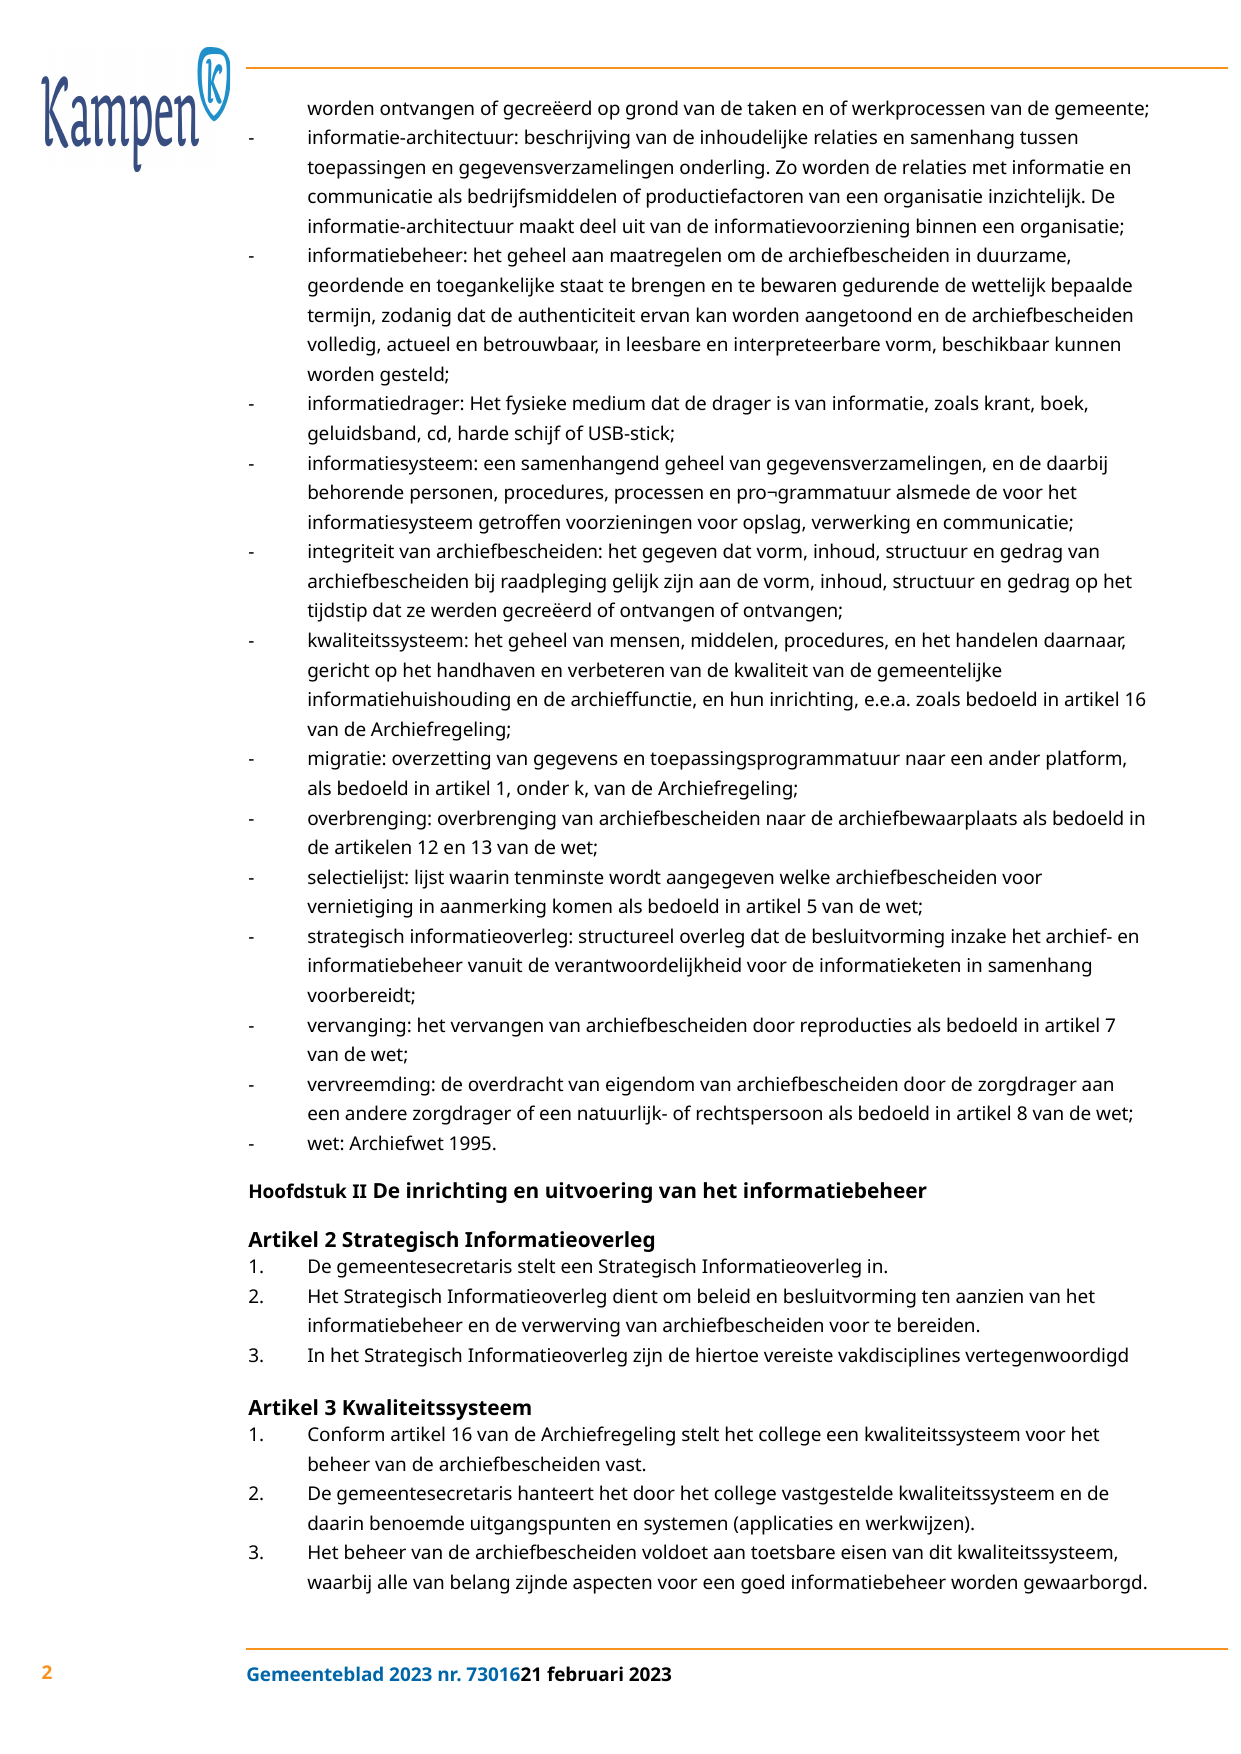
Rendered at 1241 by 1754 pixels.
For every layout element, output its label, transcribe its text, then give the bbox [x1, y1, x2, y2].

text Hoofdstuk II De inrichting en uitvoering van het informatiebeheer [248, 1176, 1152, 1204]
list vervanging: het vervangen van archiefbescheiden door reproducties als bedoeld in artikel 7 van de wet; [248, 1012, 1152, 1067]
list vervreemding: de overdracht van eigendom van archiefbescheiden door de zorgdrager aan een andere zorgdrager of een natuurlijk- of rechtspersoon als bedoeld in artikel 8 van de wet; [248, 1071, 1152, 1126]
list migratie: overzetting van gegevens en toepassingsprogrammatuur naar een ander platform, als bedoeld in artikel 1, onder k, van de Archiefregeling; [248, 746, 1152, 801]
list informatiesysteem: een samenhangend geheel van gegevensverzamelingen, en de daarbij behorende personen, procedures, processen en pro¬grammatuur alsmede de voor het informatiesysteem getroffen voorzieningen voor opslag, verwerking en communicatie; [248, 450, 1152, 535]
text Artikel 2 Strategisch Informatieoverleg [248, 1225, 1152, 1253]
list integriteit van archiefbescheiden: het gegeven dat vorm, inhoud, structuur en gedrag van archiefbescheiden bij raadpleging gelijk zijn aan de vorm, inhoud, structuur en gedrag op het tijdstip dat ze werden gecreëerd of ontvangen of ontvangen; [248, 538, 1152, 623]
list worden ontvangen of gecreëerd op grond van de taken en of werkprocessen van de gemeente; [248, 95, 1152, 121]
list kwaliteitssysteem: het geheel van mensen, middelen, procedures, en het handelen daarnaar, gericht op het handhaven en verbeteren van de kwaliteit van de gemeentelijke informatiehuishouding en de archieffunctie, en hun inrichting, e.e.a. zoals bedoeld in artikel 16 van de Archiefregeling; [248, 627, 1152, 742]
picture [41, 47, 231, 172]
list Het Strategisch Informatieoverleg dient om beleid en besluitvorming ten aanzien van het informatiebeheer en de verwerving van archiefbescheiden voor te bereiden. [248, 1283, 1152, 1338]
list informatie-architectuur: beschrijving van de inhoudelijke relaties en samenhang tussen toepassingen en gegevensverzamelingen onderling. Zo worden de relaties met informatie en communicatie als bedrijfsmiddelen of productiefactoren van een organisatie inzichtelijk. De informatie-architectuur maakt deel uit van de informatievoorziening binnen een organisatie; [248, 124, 1152, 239]
list De gemeentesecretaris hanteert het door het college vastgestelde kwaliteitssysteem en de daarin benoemde uitgangspunten en systemen (applicaties en werkwijzen). [248, 1480, 1152, 1536]
list De gemeentesecretaris stelt een Strategisch Informatieoverleg in. [248, 1253, 1152, 1279]
list In het Strategisch Informatieoverleg zijn de hiertoe vereiste vakdisciplines vertegenwoordigd [248, 1342, 1152, 1368]
list overbrenging: overbrenging van archiefbescheiden naar de archiefbewaarplaats als bedoeld in de artikelen 12 en 13 van de wet; [248, 805, 1152, 860]
list informatiedrager: Het fysieke medium dat de drager is van informatie, zoals krant, boek, geluidsband, cd, harde schijf of USB-stick; [248, 391, 1152, 446]
list wet: Archiefwet 1995. [248, 1130, 1152, 1156]
list Het beheer van de archiefbescheiden voldoet aan toetsbare eisen van dit kwaliteitssysteem, waarbij alle van belang zijnde aspecten voor een goed informatiebeheer worden gewaarborgd. [248, 1539, 1152, 1595]
list informatiebeheer: het geheel aan maatregelen om de archiefbescheiden in duurzame, geordende en toegankelijke staat te brengen en te bewaren gedurende de wettelijk bepaalde termijn, zodanig dat de authenticiteit ervan kan worden aangetoond en de archiefbescheiden volledig, actueel en betrouwbaar, in leesbare en interpreteerbare vorm, beschikbaar kunnen worden gesteld; [248, 243, 1152, 387]
text Artikel 3 Kwaliteitssysteem [248, 1393, 1152, 1421]
list Conform artikel 16 van de Archiefregeling stelt het college een kwaliteitssysteem voor het beheer van de archiefbescheiden vast. [248, 1421, 1152, 1476]
list strategisch informatieoverleg: structureel overleg dat de besluitvorming inzake het archief- en informatiebeheer vanuit de verantwoordelijkheid voor de informatieketen in samenhang voorbereidt; [248, 923, 1152, 1008]
list selectielijst: lijst waarin tenminste wordt aangegeven welke archiefbescheiden voor vernietiging in aanmerking komen als bedoeld in artikel 5 van de wet; [248, 864, 1152, 919]
